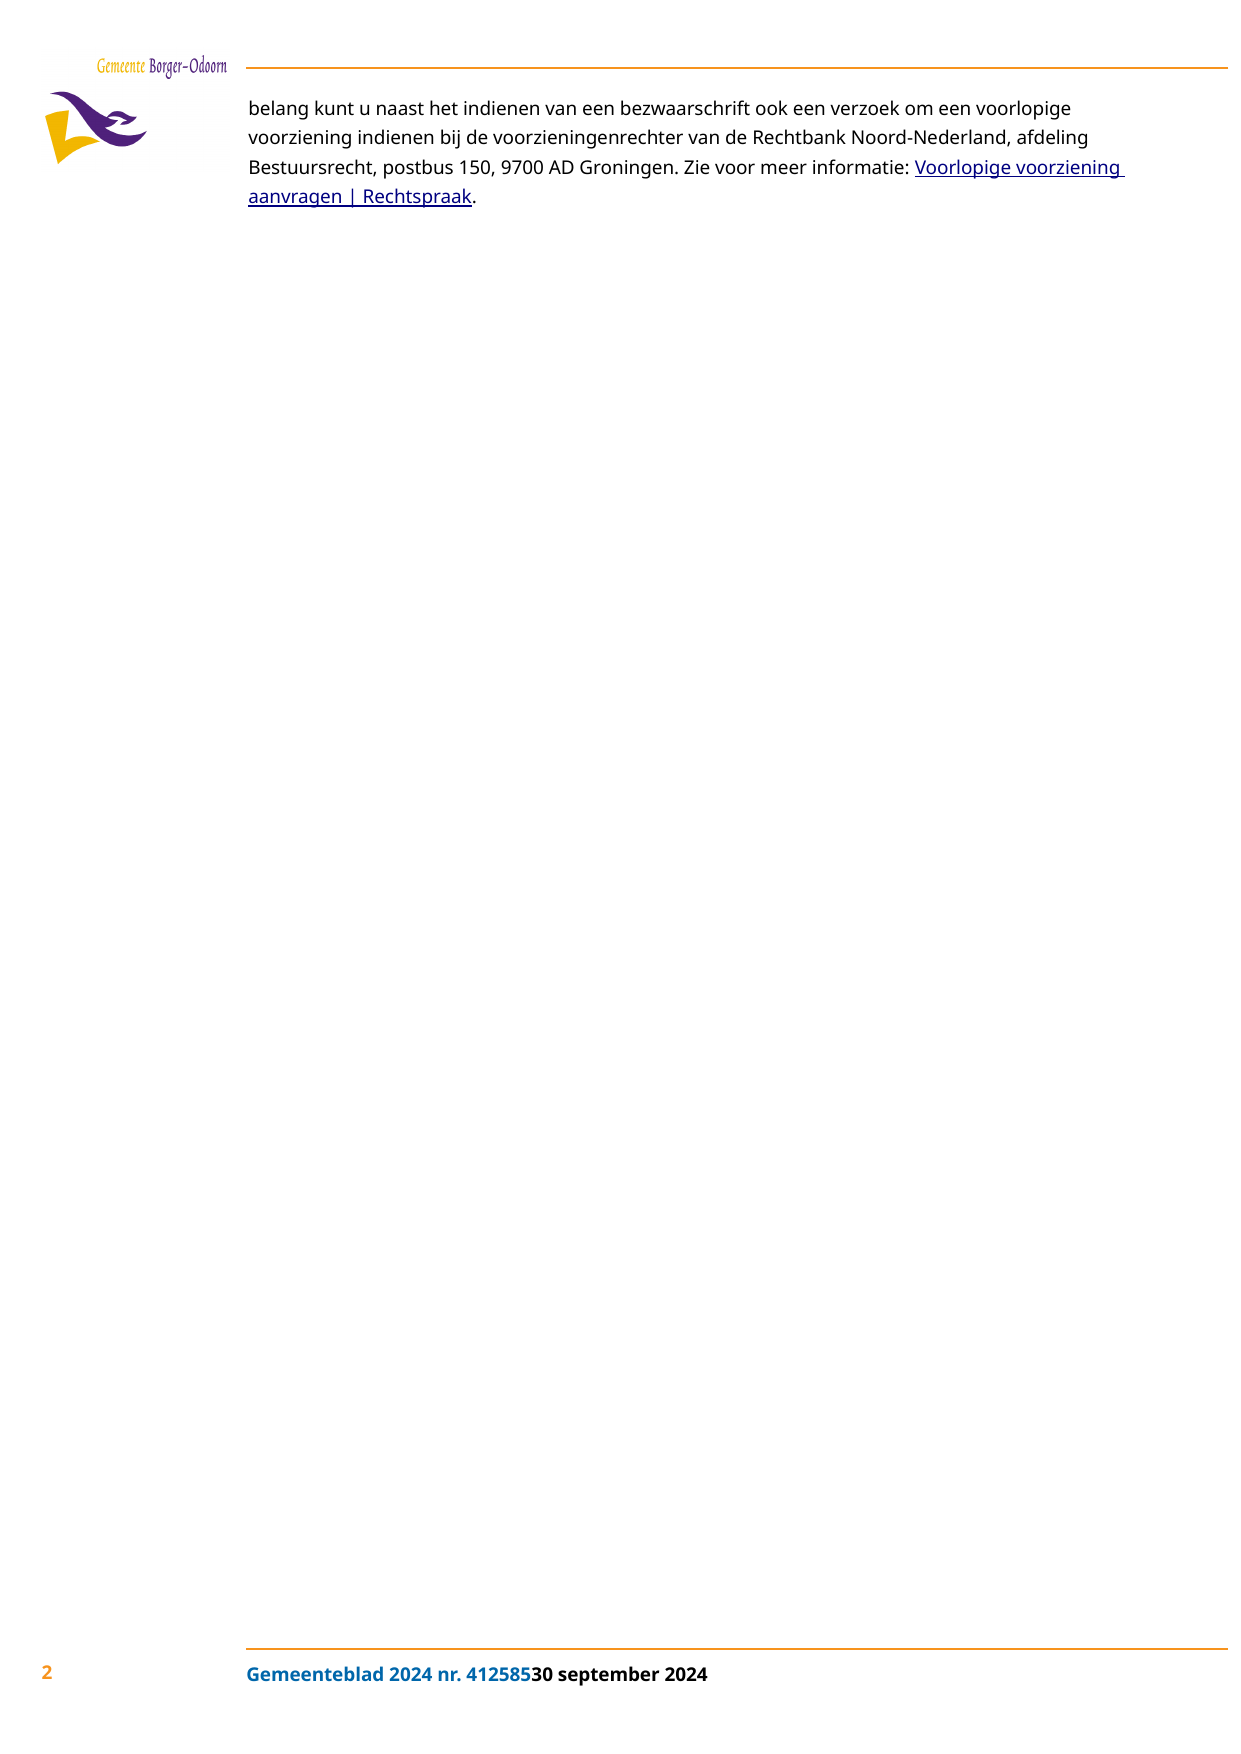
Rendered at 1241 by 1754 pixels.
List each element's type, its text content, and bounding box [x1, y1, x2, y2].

text belang kunt u naast het indienen van een bezwaarschrift ook een verzoek om een voorlopige voorziening indienen bij de voorzieningenrechter van de Rechtbank Noord-Nederland, afdeling Bestuursrecht, postbus 150, 9700 AD Groningen. Zie voor meer informatie: Voorlopige voorziening aanvragen | Rechtspraak. [248, 95, 1152, 209]
picture [41, 47, 231, 172]
